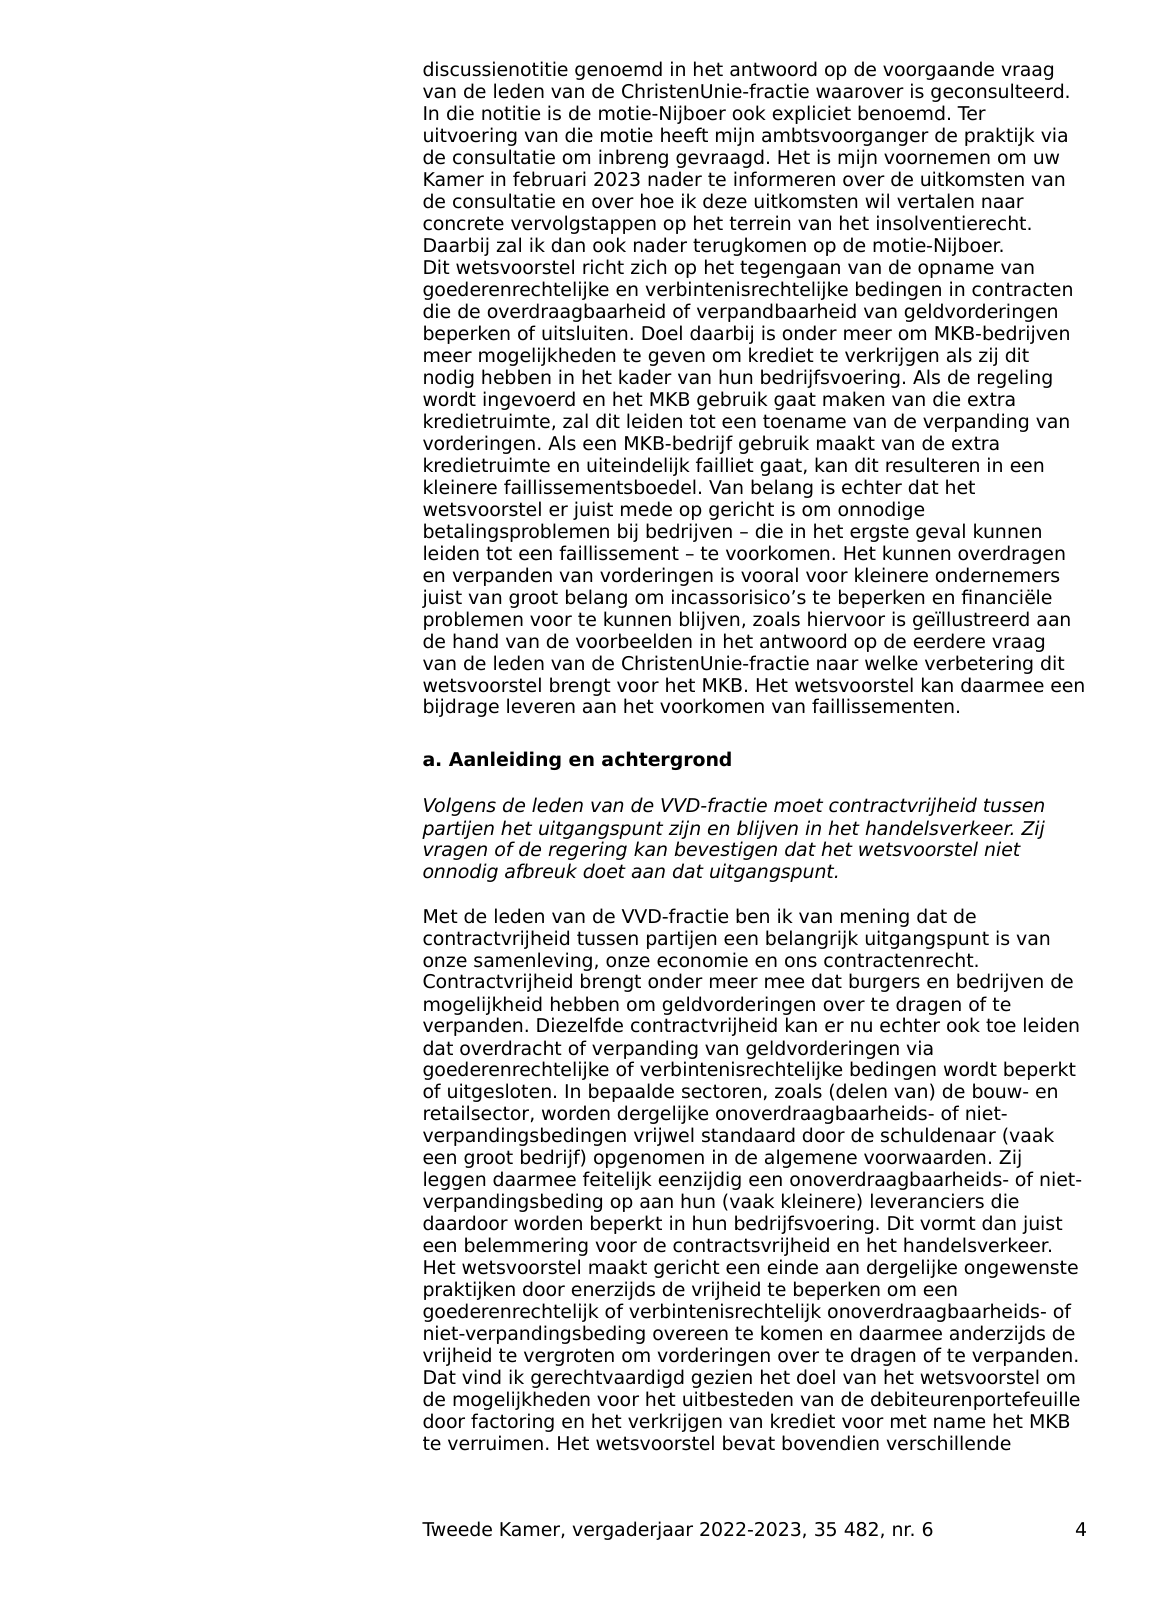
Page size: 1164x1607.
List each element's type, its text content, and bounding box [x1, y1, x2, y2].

text discussienotitie genoemd in het antwoord op de voorgaande vraag van de leden van de ChristenUnie-fractie waarover is geconsulteerd. In die notitie is de motie-Nijboer ook expliciet benoemd. Ter uitvoering van die motie heeft mijn ambtsvoorganger de praktijk via de consultatie om inbreng gevraagd. Het is mijn voornemen om uw Kamer in februari 2023 nader te informeren over de uitkomsten van de consultatie en over hoe ik deze uitkomsten wil vertalen naar concrete vervolgstappen op het terrein van het insolventierecht. Daarbij zal ik dan ook nader terugkomen op de motie-Nijboer. [422, 59, 1087, 257]
subtitle a. Aanleiding en achtergrond [422, 748, 1087, 770]
text Met de leden van de VVD-fractie ben ik van mening dat de contractvrijheid tussen partijen een belangrijk uitgangspunt is van onze samenleving, onze economie en ons contractenrecht. Contractvrijheid brengt onder meer mee dat burgers en bedrijven de mogelijkheid hebben om geldvorderingen over te dragen of te verpanden. Diezelfde contractvrijheid kan er nu echter ook toe leiden dat overdracht of verpanding van geldvorderingen via goederenrechtelijke of verbintenisrechtelijke bedingen wordt beperkt of uitgesloten. In bepaalde sectoren, zoals (delen van) de bouw- en retailsector, worden dergelijke onoverdraagbaarheids- of niet-verpandingsbedingen vrijwel standaard door de schuldenaar (vaak een groot bedrijf) opgenomen in de algemene voorwaarden. Zij leggen daarmee feitelijk eenzijdig een onoverdraagbaarheids- of niet-verpandingsbeding op aan hun (vaak kleinere) leveranciers die daardoor worden beperkt in hun bedrijfsvoering. Dit vormt dan juist een belemmering voor de contractsvrijheid en het handelsverkeer. Het wetsvoorstel maakt gericht een einde aan dergelijke ongewenste praktijken door enerzijds de vrijheid te beperken om een goederenrechtelijk of verbintenisrechtelijk onoverdraagbaarheids- of niet-verpandingsbeding overeen te komen en daarmee anderzijds de vrijheid te vergroten om vorderingen over te dragen of te verpanden. Dat vind ik gerechtvaardigd gezien het doel van het wetsvoorstel om de mogelijkheden voor het uitbesteden van de debiteurenportefeuille door factoring en het verkrijgen van krediet voor met name het MKB te verruimen. Het wetsvoorstel bevat bovendien verschillende [422, 906, 1087, 1455]
text Dit wetsvoorstel richt zich op het tegengaan van de opname van goederenrechtelijke en verbintenisrechtelijke bedingen in contracten die de overdraagbaarheid of verpandbaarheid van geldvorderingen beperken of uitsluiten. Doel daarbij is onder meer om MKB-bedrijven meer mogelijkheden te geven om krediet te verkrijgen als zij dit nodig hebben in het kader van hun bedrijfsvoering. Als de regeling wordt ingevoerd en het MKB gebruik gaat maken van die extra kredietruimte, zal dit leiden tot een toename van de verpanding van vorderingen. Als een MKB-bedrijf gebruik maakt van de extra kredietruimte en uiteindelijk failliet gaat, kan dit resulteren in een kleinere faillissementsboedel. Van belang is echter dat het wetsvoorstel er juist mede op gericht is om onnodige betalingsproblemen bij bedrijven – die in het ergste geval kunnen leiden tot een faillissement – te voorkomen. Het kunnen overdragen en verpanden van vorderingen is vooral voor kleinere ondernemers juist van groot belang om incassorisico’s te beperken en financiële problemen voor te kunnen blijven, zoals hiervoor is geïllustreerd aan de hand van de voorbeelden in het antwoord op de eerdere vraag van de leden van de ChristenUnie-fractie naar welke verbetering dit wetsvoorstel brengt voor het MKB. Het wetsvoorstel kan daarmee een bijdrage leveren aan het voorkomen van faillissementen. [422, 257, 1087, 718]
text Volgens de leden van de VVD-fractie moet contractvrijheid tussen partijen het uitgangspunt zijn en blijven in het handelsverkeer. Zij vragen of de regering kan bevestigen dat het wetsvoorstel niet onnodig afbreuk doet aan dat uitgangspunt. [422, 795, 1087, 883]
